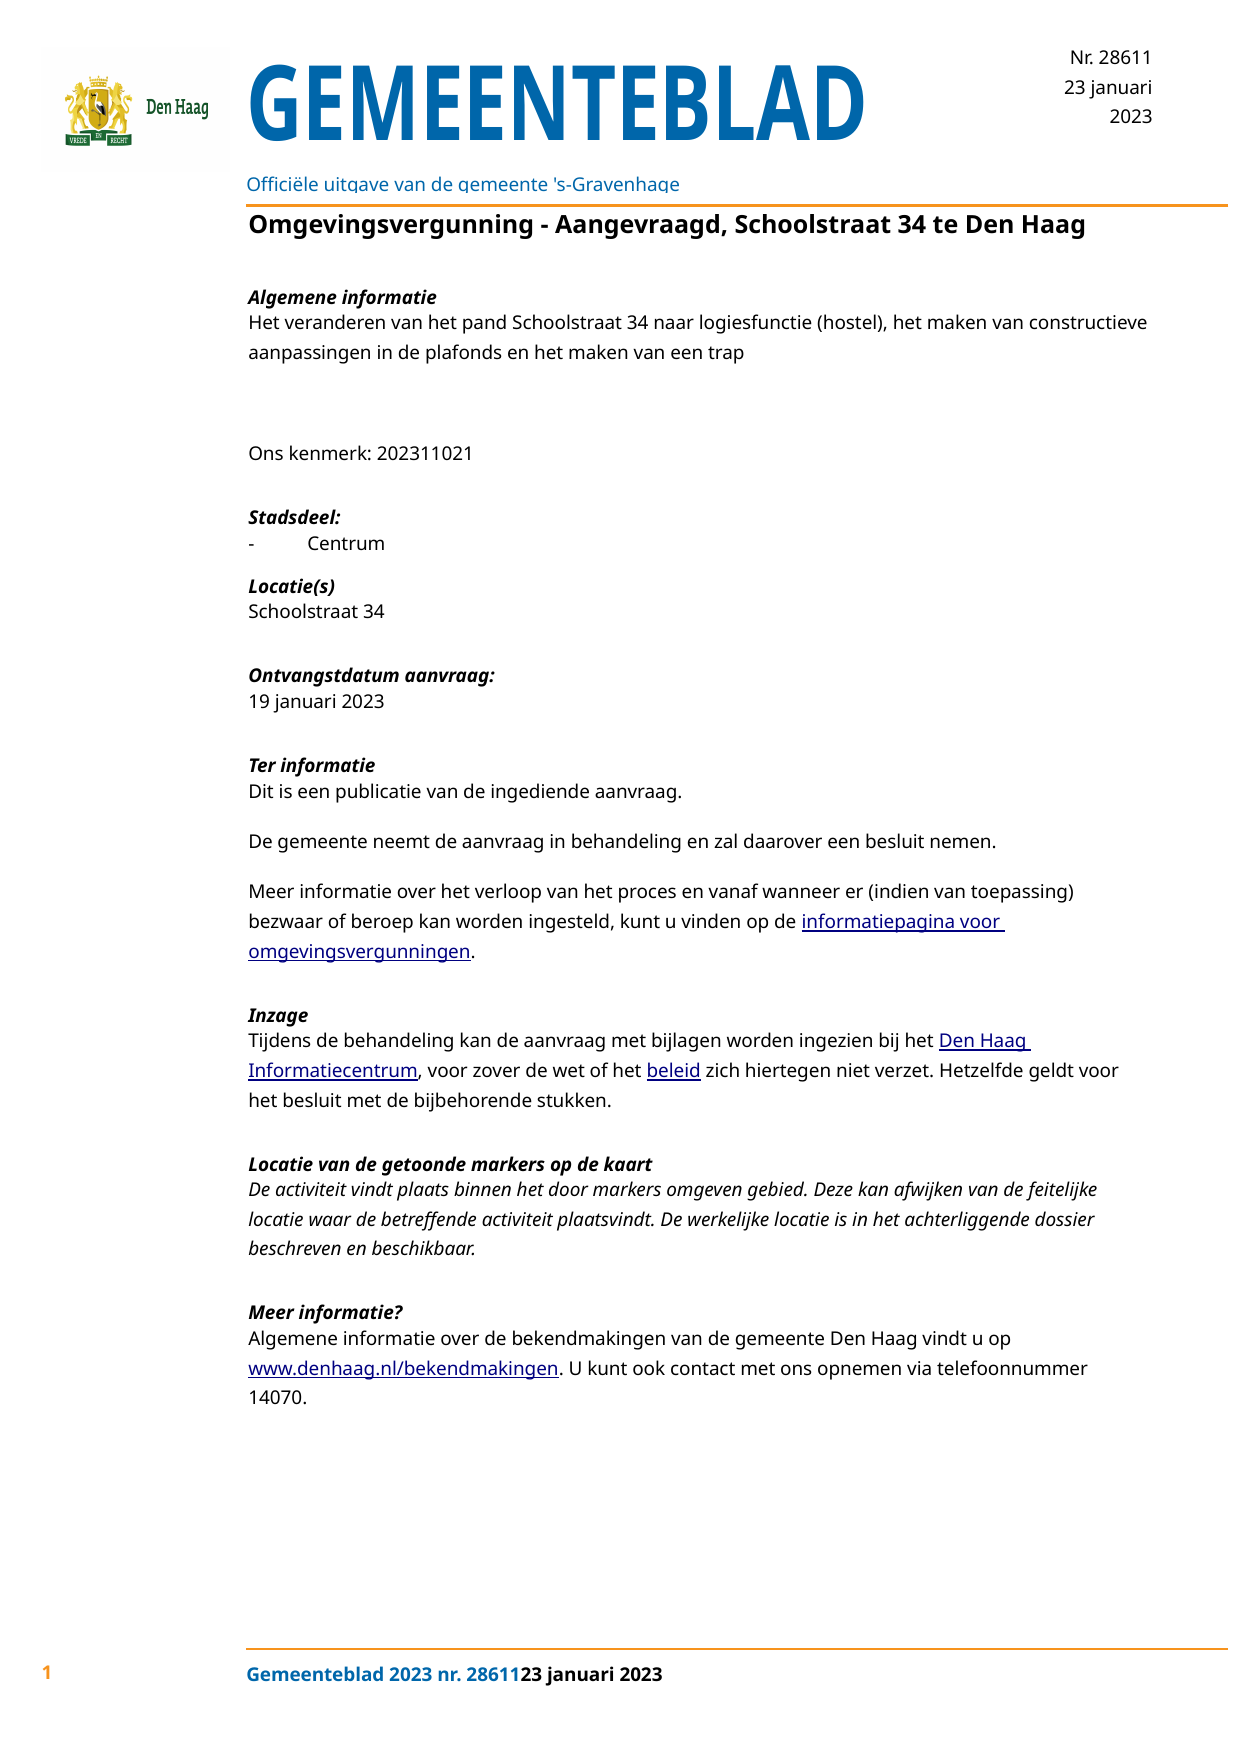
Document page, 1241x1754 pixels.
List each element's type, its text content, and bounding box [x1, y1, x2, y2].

text Locatie(s) [248, 573, 1152, 598]
text Ter informatie [248, 752, 1152, 778]
text Tijdens de behandeling kan de aanvraag met bijlagen worden ingezien bij het Den Haag Informatiecentrum, voor zover de wet of het beleid zich hiertegen niet verzet. Hetzelfde geldt voor het besluit met de bijbehorende stukken. [248, 1028, 1152, 1112]
text De activiteit vindt plaats binnen het door markers omgeven gebied. Deze kan afwijken van de feitelijke locatie waar de betreffende activiteit plaatsvindt. De werkelijke locatie is in het achterliggende dossier beschreven en beschikbaar. [248, 1176, 1152, 1261]
text Locatie van de getoonde markers op de kaart [248, 1151, 1152, 1176]
text Meer informatie? [248, 1299, 1152, 1325]
text Stadsdeel: [248, 504, 1152, 530]
text Ontvangstdatum aanvraag: [248, 662, 1152, 688]
list Centrum [248, 530, 1152, 555]
picture [41, 47, 231, 172]
text Schoolstraat 34 [248, 598, 1152, 624]
text Het veranderen van het pand Schoolstraat 34 naar logiesfunctie (hostel), het maken van constructieve aanpassingen in de plafonds en het maken van een trap [248, 309, 1152, 365]
text De gemeente neemt de aanvraag in behandeling en zal daarover een besluit nemen. [248, 828, 1152, 854]
text Algemene informatie [248, 284, 1152, 309]
text Ons kenmerk: 202311021 [248, 440, 1152, 466]
text Inzage [248, 1002, 1152, 1028]
text Omgevingsvergunning - Aangevraagd, Schoolstraat 34 te Den Haag [248, 207, 1152, 241]
text 19 januari 2023 [248, 688, 1152, 714]
text Algemene informatie over de bekendmakingen van de gemeente Den Haag vindt u op www.denhaag.nl/bekendmakingen. U kunt ook contact met ons opnemen via telefoonnummer 14070. [248, 1325, 1152, 1410]
text Meer informatie over het verloop van het proces en vanaf wanneer er (indien van toepassing) bezwaar of beroep kan worden ingesteld, kunt u vinden op de informatiepagina voor omgevingsvergunningen. [248, 879, 1152, 964]
text Dit is een publicatie van de ingediende aanvraag. [248, 778, 1152, 804]
